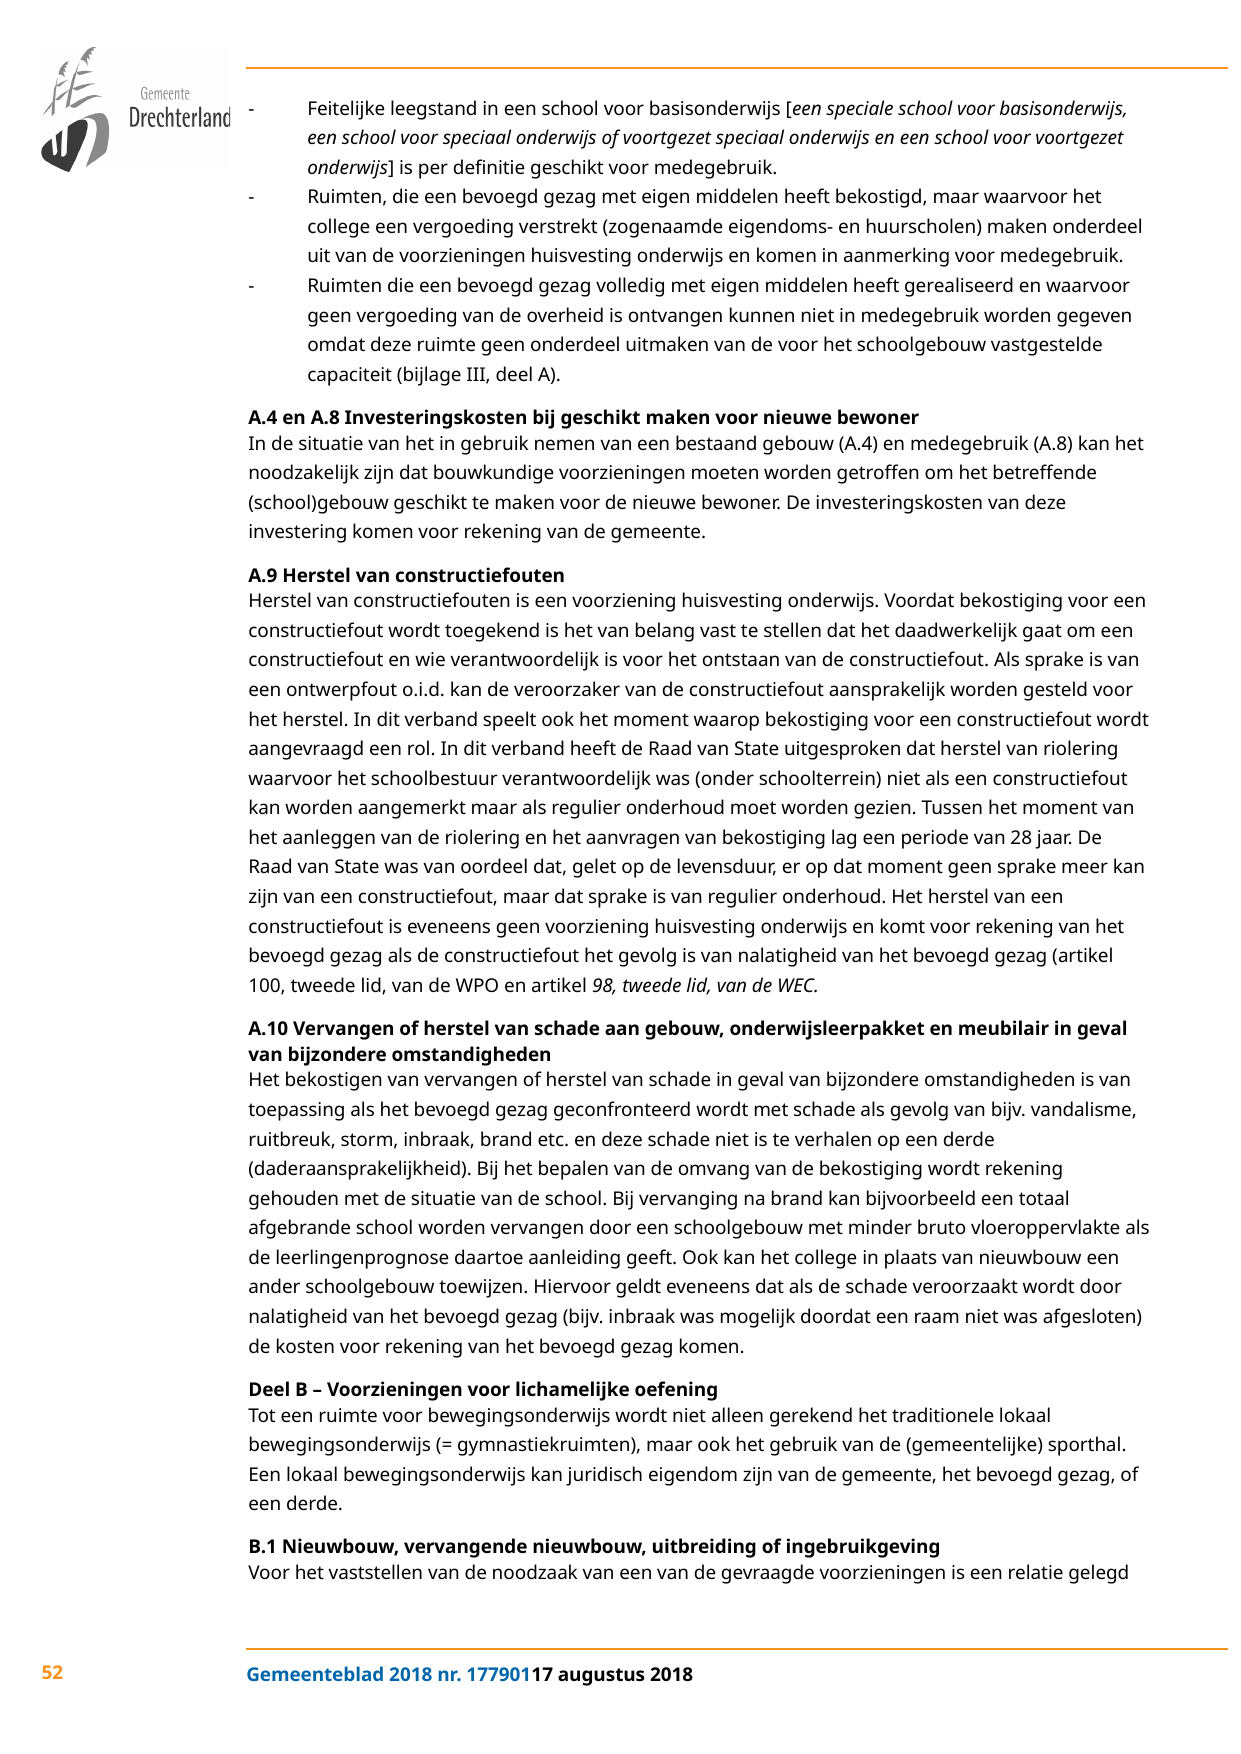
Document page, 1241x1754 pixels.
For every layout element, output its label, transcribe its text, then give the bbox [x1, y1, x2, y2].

list Ruimten die een bevoegd gezag volledig met eigen middelen heeft gerealiseerd en waarvoor geen vergoeding van de overheid is ontvangen kunnen niet in medegebruik worden gegeven omdat deze ruimte geen onderdeel uitmaken van de voor het schoolgebouw vastgestelde capaciteit (bijlage III, deel A). [248, 272, 1152, 387]
text Deel B – Voorzieningen voor lichamelijke oefening [248, 1376, 1152, 1402]
text In de situatie van het in gebruik nemen van een bestaand gebouw (A.4) en medegebruik (A.8) kan het noodzakelijk zijn dat bouwkundige voorzieningen moeten worden getroffen om het betreffende (school)gebouw geschikt te maken voor de nieuwe bewoner. De investeringskosten van deze investering komen voor rekening van de gemeente. [248, 430, 1152, 544]
text A.4 en A.8 Investeringskosten bij geschikt maken voor nieuwe bewoner [248, 404, 1152, 430]
text Herstel van constructiefouten is een voorziening huisvesting onderwijs. Voordat bekostiging voor een constructiefout wordt toegekend is het van belang vast te stellen dat het daadwerkelijk gaat om een constructiefout en wie verantwoordelijk is voor het ontstaan van de constructiefout. Als sprake is van een ontwerpfout o.i.d. kan de veroorzaker van de constructiefout aansprakelijk worden gesteld voor het herstel. In dit verband speelt ook het moment waarop bekostiging voor een constructiefout wordt aangevraagd een rol. In dit verband heeft de Raad van State uitgesproken dat herstel van riolering waarvoor het schoolbestuur verantwoordelijk was (onder schoolterrein) niet als een constructiefout kan worden aangemerkt maar als regulier onderhoud moet worden gezien. Tussen het moment van het aanleggen van de riolering en het aanvragen van bekostiging lag een periode van 28 jaar. De Raad van State was van oordeel dat, gelet op de levensduur, er op dat moment geen sprake meer kan zijn van een constructiefout, maar dat sprake is van regulier onderhoud. Het herstel van een constructiefout is eveneens geen voorziening huisvesting onderwijs en komt voor rekening van het bevoegd gezag als de constructiefout het gevolg is van nalatigheid van het bevoegd gezag (artikel 100, tweede lid, van de WPO en artikel 98, tweede lid, van de WEC. [248, 587, 1152, 998]
picture [41, 47, 231, 172]
text A.10 Vervangen of herstel van schade aan gebouw, onderwijsleerpakket en meubilair in geval van bijzondere omstandigheden [248, 1015, 1152, 1067]
text Tot een ruimte voor bewegingsonderwijs wordt niet alleen gerekend het traditionele lokaal bewegingsonderwijs (= gymnastiekruimten), maar ook het gebruik van de (gemeentelijke) sporthal. Een lokaal bewegingsonderwijs kan juridisch eigendom zijn van de gemeente, het bevoegd gezag, of een derde. [248, 1402, 1152, 1516]
list Ruimten, die een bevoegd gezag met eigen middelen heeft bekostigd, maar waarvoor het college een vergoeding verstrekt (zogenaamde eigendoms- en huurscholen) maken onderdeel uit van de voorzieningen huisvesting onderwijs en komen in aanmerking voor medegebruik. [248, 183, 1152, 268]
text A.9 Herstel van constructiefouten [248, 562, 1152, 587]
text Het bekostigen van vervangen of herstel van schade in geval van bijzondere omstandigheden is van toepassing als het bevoegd gezag geconfronteerd wordt met schade als gevolg van bijv. vandalisme, ruitbreuk, storm, inbraak, brand etc. en deze schade niet is te verhalen op een derde (daderaansprakelijkheid). Bij het bepalen van de omvang van de bekostiging wordt rekening gehouden met de situatie van de school. Bij vervanging na brand kan bijvoorbeeld een totaal afgebrande school worden vervangen door een schoolgebouw met minder bruto vloeroppervlakte als de leerlingenprognose daartoe aanleiding geeft. Ook kan het college in plaats van nieuwbouw een ander schoolgebouw toewijzen. Hiervoor geldt eveneens dat als de schade veroorzaakt wordt door nalatigheid van het bevoegd gezag (bijv. inbraak was mogelijk doordat een raam niet was afgesloten) de kosten voor rekening van het bevoegd gezag komen. [248, 1067, 1152, 1359]
list Feitelijke leegstand in een school voor basisonderwijs [een speciale school voor basisonderwijs, een school voor speciaal onderwijs of voortgezet speciaal onderwijs en een school voor voortgezet onderwijs] is per definitie geschikt voor medegebruik. [248, 95, 1152, 180]
text B.1 Nieuwbouw, vervangende nieuwbouw, uitbreiding of ingebruikgeving [248, 1534, 1152, 1559]
text Voor het vaststellen van de noodzaak van een van de gevraagde voorzieningen is een relatie gelegd [248, 1559, 1152, 1585]
